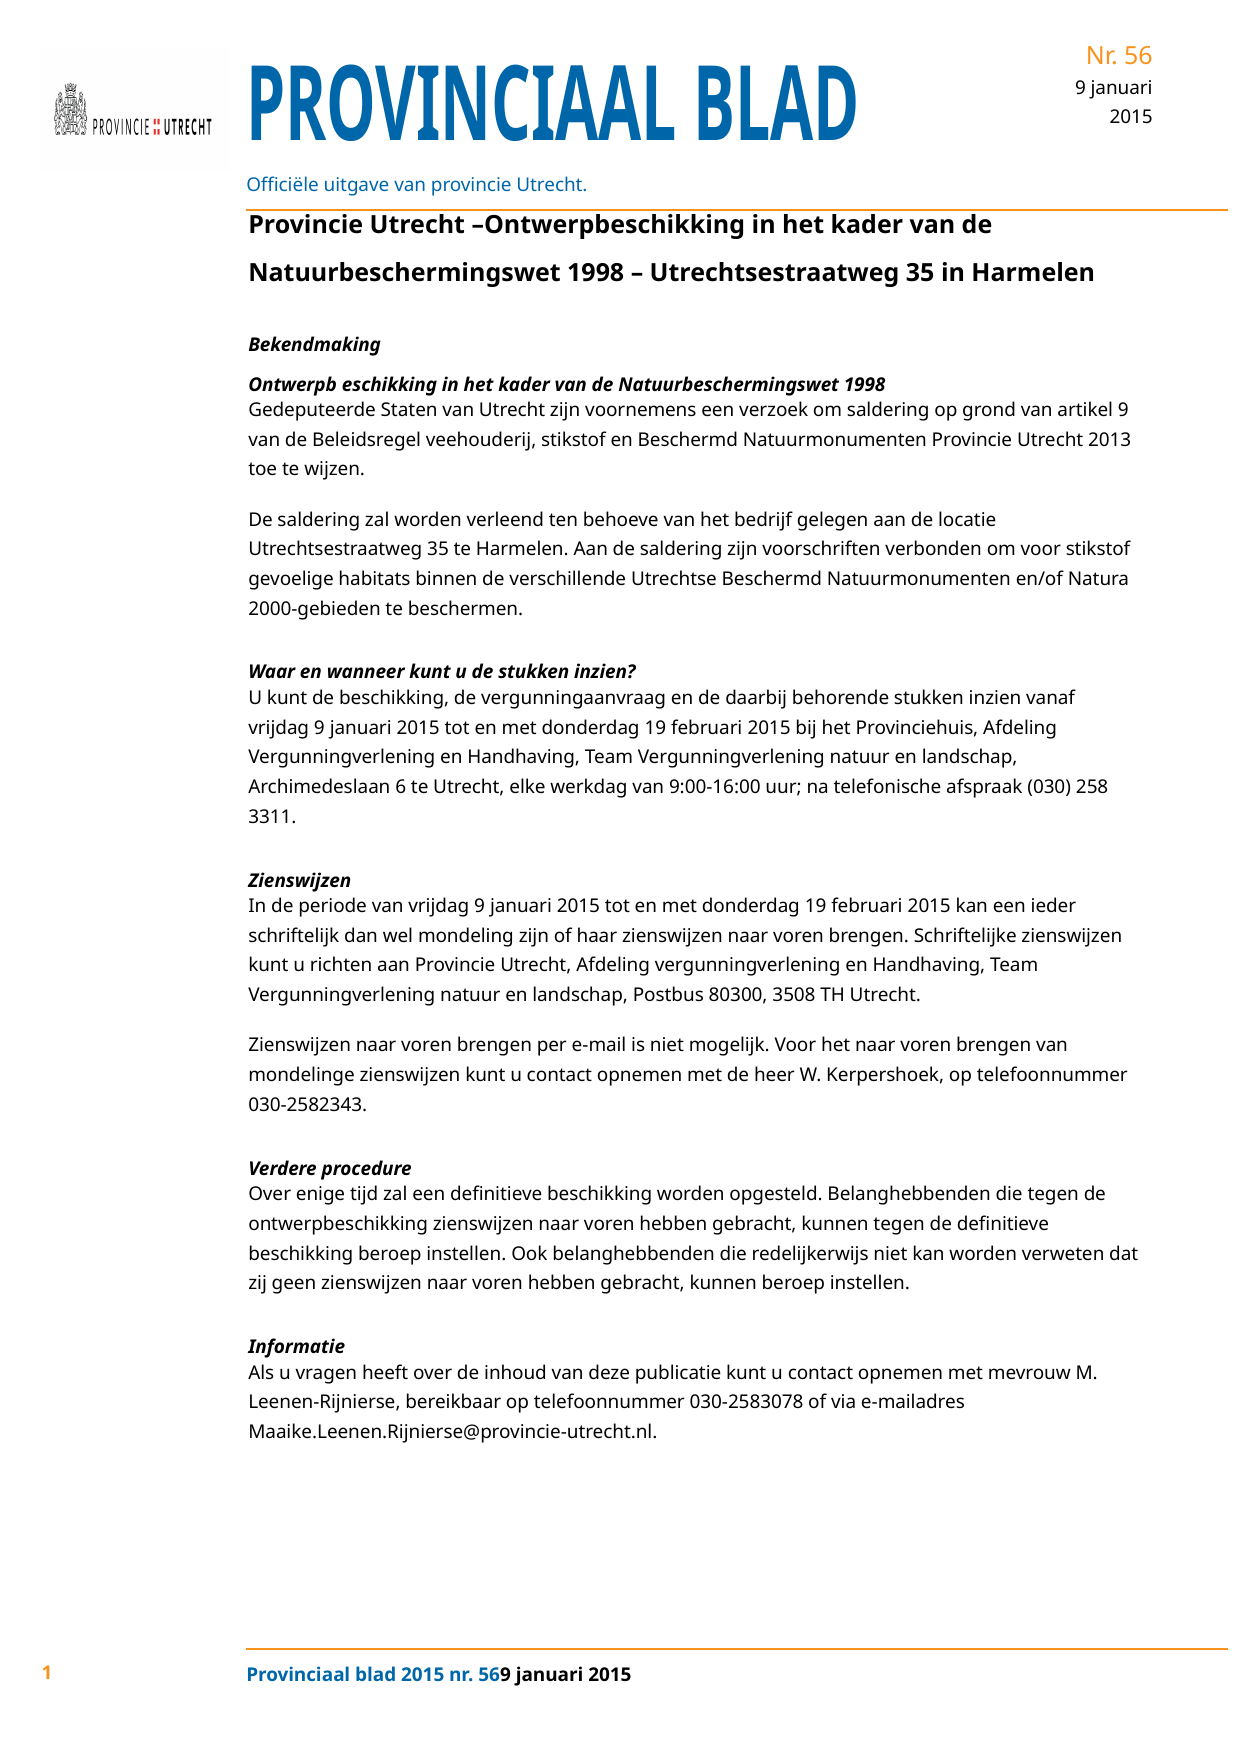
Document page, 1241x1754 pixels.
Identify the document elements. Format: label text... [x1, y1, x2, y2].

text Informatie [248, 1333, 1152, 1359]
text Waar en wanneer kunt u de stukken inzien? [248, 659, 1152, 684]
text Gedeputeerde Staten van Utrecht zijn voornemens een verzoek om saldering op grond van artikel 9 van de Beleidsregel veehouderij, stikstof en Beschermd Natuurmonumenten Provincie Utrecht 2013 toe te wijzen. [248, 396, 1152, 481]
text Verdere procedure [248, 1155, 1152, 1181]
text U kunt de beschikking, de vergunningaanvraag en de daarbij behorende stukken inzien vanaf vrijdag 9 januari 2015 tot en met donderdag 19 februari 2015 bij het Provinciehuis, Afdeling Vergunningverlening en Handhaving, Team Vergunningverlening natuur en landschap, Archimedeslaan 6 te Utrecht, elke werkdag van 9:00-16:00 uur; na telefonische afspraak (030) 258 3311. [248, 684, 1152, 828]
text Zienswijzen naar voren brengen per e-mail is niet mogelijk. Voor het naar voren brengen van mondelinge zienswijzen kunt u contact opnemen met de heer W. Kerpershoek, op telefoonnummer 030-2582343. [248, 1032, 1152, 1117]
text De saldering zal worden verleend ten behoeve van het bedrijf gelegen aan de locatie Utrechtsestraatweg 35 te Harmelen. Aan de saldering zijn voorschriften verbonden om voor stikstof gevoelige habitats binnen de verschillende Utrechtse Beschermd Natuurmonumenten en/of Natura 2000-gebieden te beschermen. [248, 506, 1152, 621]
text Ontwerpb eschikking in het kader van de Natuurbeschermingswet 1998 [248, 371, 1152, 396]
text Provincie Utrecht –Ontwerpbeschikking in het kader van de Natuurbeschermingswet 1998 – Utrechtsestraatweg 35 in Harmelen [248, 211, 1152, 288]
picture [41, 47, 231, 172]
text Over enige tijd zal een definitieve beschikking worden opgesteld. Belanghebbenden die tegen de ontwerpbeschikking zienswijzen naar voren hebben gebracht, kunnen tegen de definitieve beschikking beroep instellen. Ook belanghebbenden die redelijkerwijs niet kan worden verweten dat zij geen zienswijzen naar voren hebben gebracht, kunnen beroep instellen. [248, 1181, 1152, 1295]
text Bekendmaking [248, 331, 1152, 357]
text In de periode van vrijdag 9 januari 2015 tot en met donderdag 19 februari 2015 kan een ieder schriftelijk dan wel mondeling zijn of haar zienswijzen naar voren brengen. Schriftelijke zienswijzen kunt u richten aan Provincie Utrecht, Afdeling vergunningverlening en Handhaving, Team Vergunningverlening natuur en landschap, Postbus 80300, 3508 TH Utrecht. [248, 892, 1152, 1007]
text Als u vragen heeft over de inhoud van deze publicatie kunt u contact opnemen met mevrouw M. Leenen-Rijnierse, bereikbaar op telefoonnummer 030-2583078 of via e-mailadres Maaike.Leenen.Rijnierse@provincie-utrecht.nl. [248, 1359, 1152, 1444]
text Zienswijzen [248, 867, 1152, 892]
